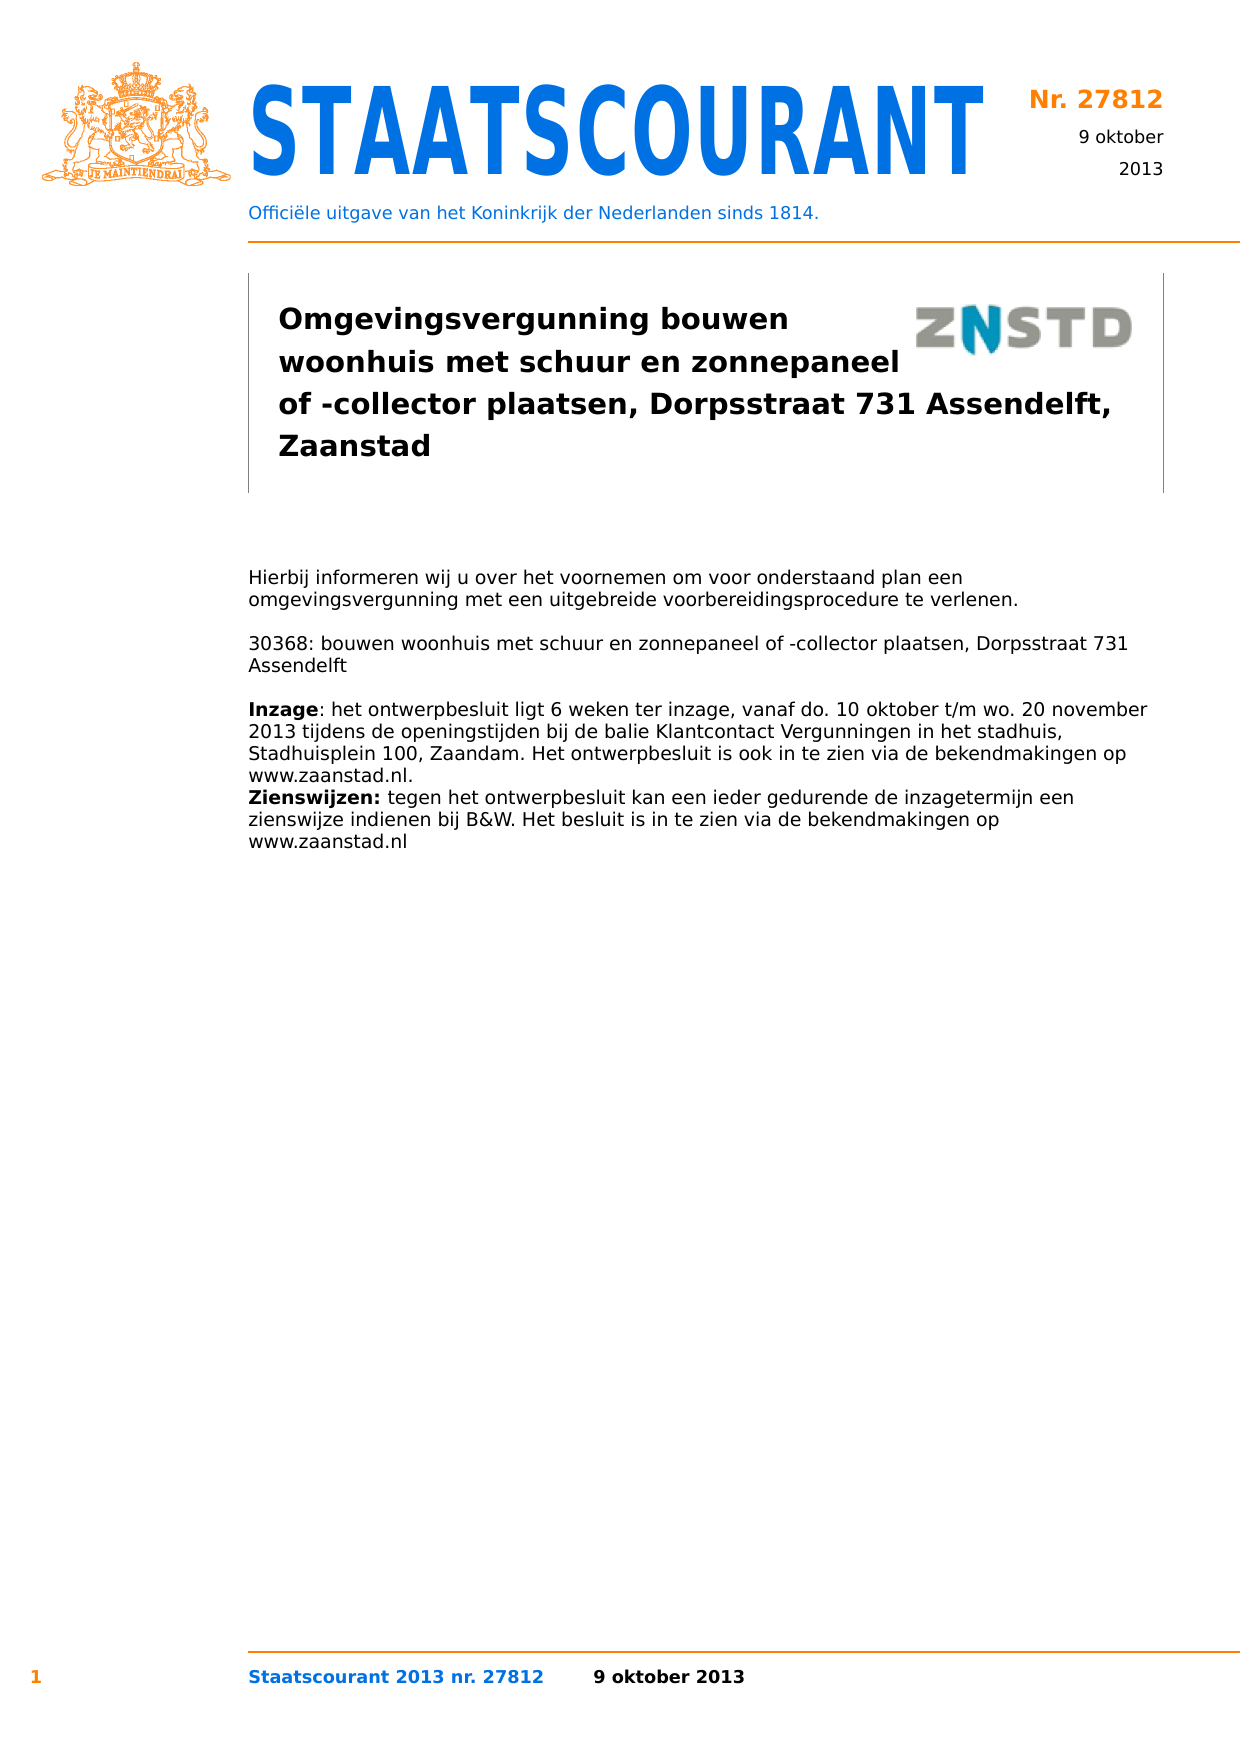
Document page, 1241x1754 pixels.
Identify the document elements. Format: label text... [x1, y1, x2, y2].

text 30368: bouwen woonhuis met schuur en zonnepaneel of -collector plaatsen, Dorpsstraat 731 Assendelft [248, 633, 1163, 677]
table_header Nr. 27812 [998, 62, 1240, 121]
picture [41, 62, 231, 186]
table_cell Officiële uitgave van het Koninkrijk der Nederlanden sinds 1814. [248, 203, 1240, 241]
text Zienswijzen: tegen het ontwerpbesluit kan een ieder gedurende de inzagetermijn een zienswijze indienen bij B&W. Het besluit is in te zien via de bekendmakingen op www.zaanstad.nl [248, 787, 1163, 853]
table_cell 9 oktober [998, 121, 1240, 153]
table_header STAATSCOURANT [248, 62, 998, 203]
subtitle Omgevingsvergunning bouwen woonhuis met schuur en zonnepaneel of -collector plaatsen, Dorpsstraat 731 Assendelft, Zaanstad [249, 273, 1163, 493]
text Hierbij informeren wij u over het voornemen om voor onderstaand plan een omgevingsvergunning met een uitgebreide voorbereidingsprocedure te verlenen. [248, 567, 1163, 611]
table_header [25, 62, 248, 241]
table_cell 2013 [998, 153, 1240, 203]
picture [914, 302, 1134, 356]
text Inzage: het ontwerpbesluit ligt 6 weken ter inzage, vanaf do. 10 oktober t/m wo. 20 november 2013 tijdens de openingstijden bij de balie Klantcontact Vergunningen in het stadhuis, Stadhuisplein 100, Zaandam. Het ontwerpbesluit is ook in te zien via de bekendmakingen op www.zaanstad.nl. [248, 699, 1163, 787]
